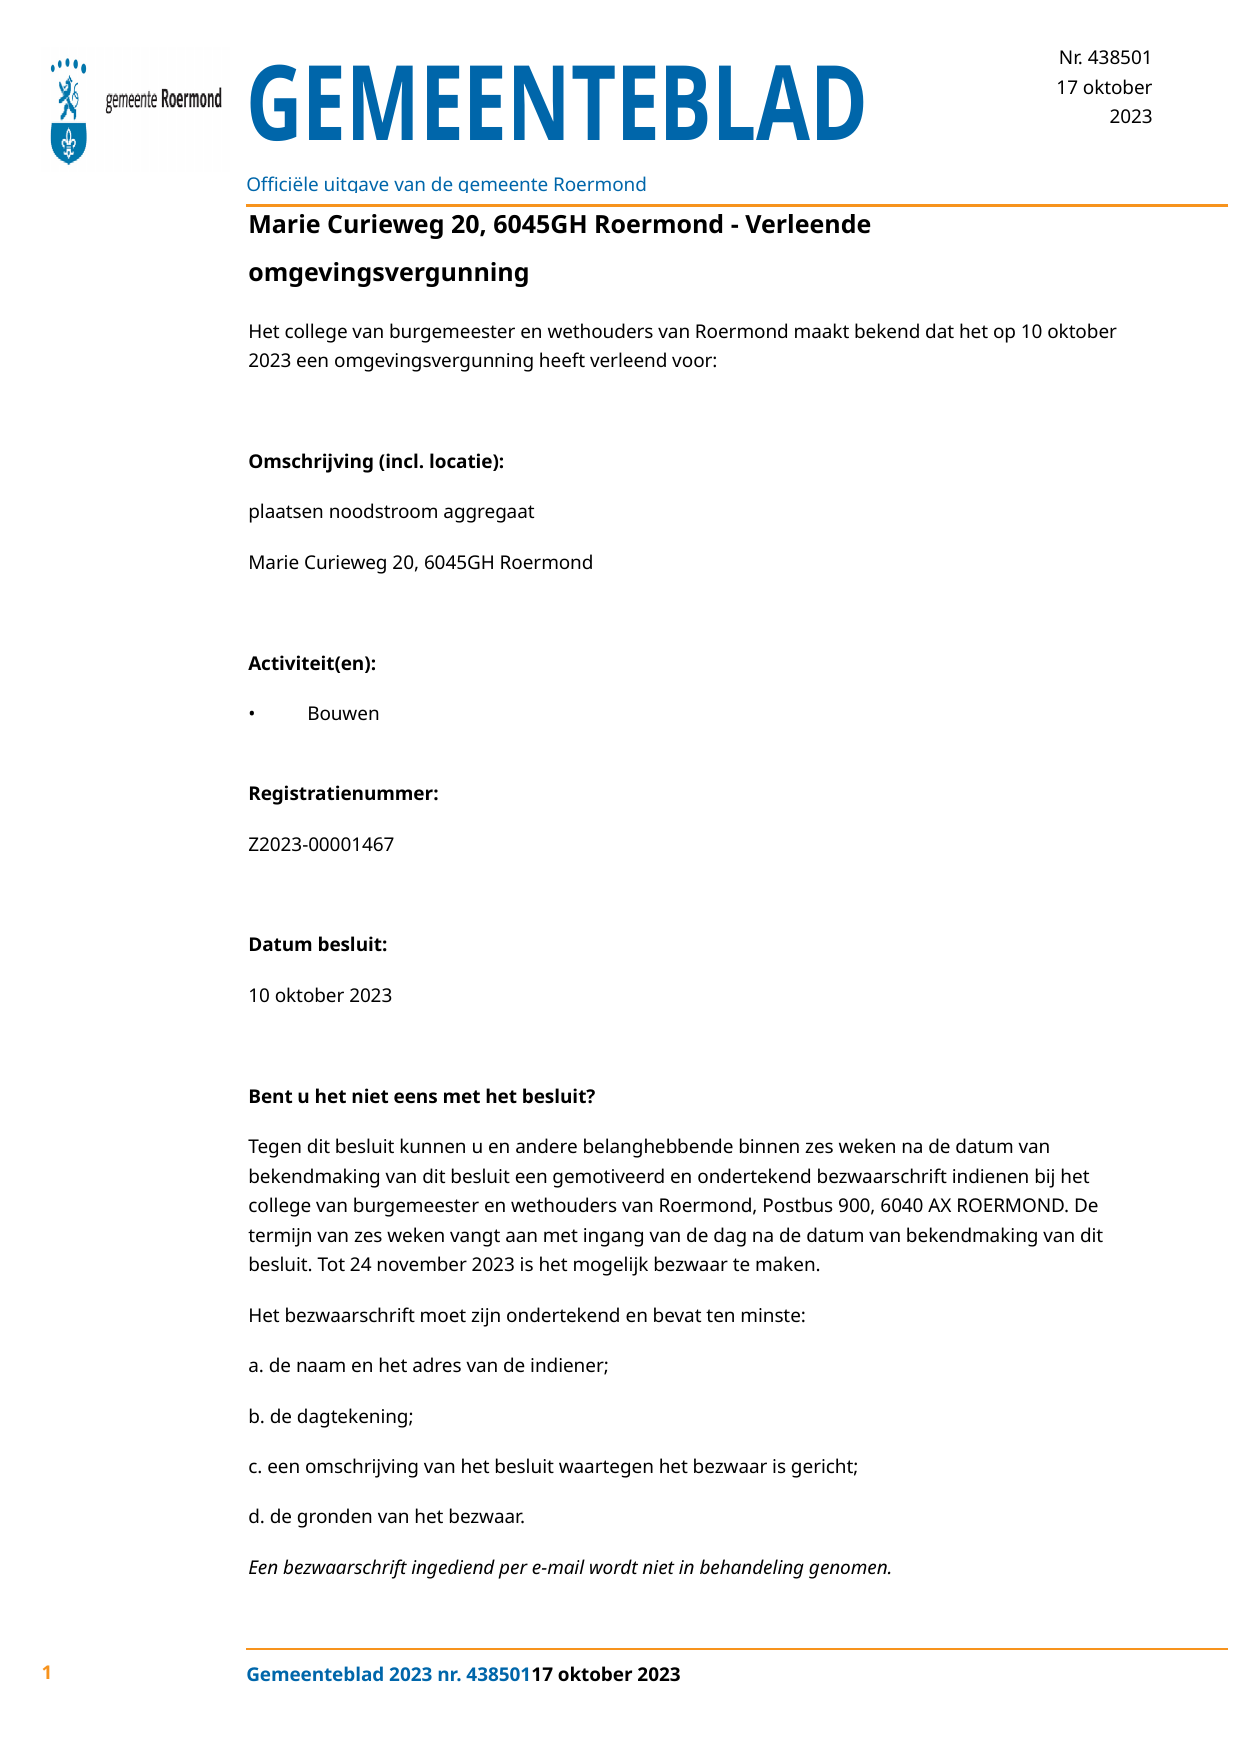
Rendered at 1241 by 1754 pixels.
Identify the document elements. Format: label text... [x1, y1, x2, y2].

text Omschrijving (incl. locatie): [248, 448, 1152, 474]
text Datum besluit: [248, 932, 1152, 957]
text Het bezwaarschrift moet zijn ondertekend en bevat ten minste: [248, 1302, 1152, 1328]
text Activiteit(en): [248, 650, 1152, 676]
text Registratienummer: [248, 780, 1152, 806]
picture [41, 47, 231, 172]
list Bouwen [248, 700, 1152, 726]
text plaatsen noodstroom aggregaat [248, 499, 1152, 524]
text Marie Curieweg 20, 6045GH Roermond [248, 549, 1152, 575]
text c. een omschrijving van het besluit waartegen het bezwaar is gericht; [248, 1453, 1152, 1479]
text Tegen dit besluit kunnen u en andere belanghebbende binnen zes weken na de datum van bekendmaking van dit besluit een gemotiveerd en ondertekend bezwaarschrift indienen bij het college van burgemeester en wethouders van Roermond, Postbus 900, 6040 AX ROERMOND. De termijn van zes weken vangt aan met ingang van de dag na de datum van bekendmaking van dit besluit. Tot 24 november 2023 is het mogelijk bezwaar te maken. [248, 1133, 1152, 1277]
text d. de gronden van het bezwaar. [248, 1504, 1152, 1529]
text Z2023-00001467 [248, 831, 1152, 857]
text b. de dagtekening; [248, 1403, 1152, 1429]
text Een bezwaarschrift ingediend per e-mail wordt niet in behandeling genomen. [248, 1554, 1152, 1580]
text Het college van burgemeester en wethouders van Roermond maakt bekend dat het op 10 oktober 2023 een omgevingsvergunning heeft verleend voor: [248, 318, 1152, 373]
text Marie Curieweg 20, 6045GH Roermond - Verleende omgevingsvergunning [248, 207, 1152, 288]
text 10 oktober 2023 [248, 982, 1152, 1008]
text a. de naam en het adres van de indiener; [248, 1352, 1152, 1378]
text Bent u het niet eens met het besluit? [248, 1083, 1152, 1109]
